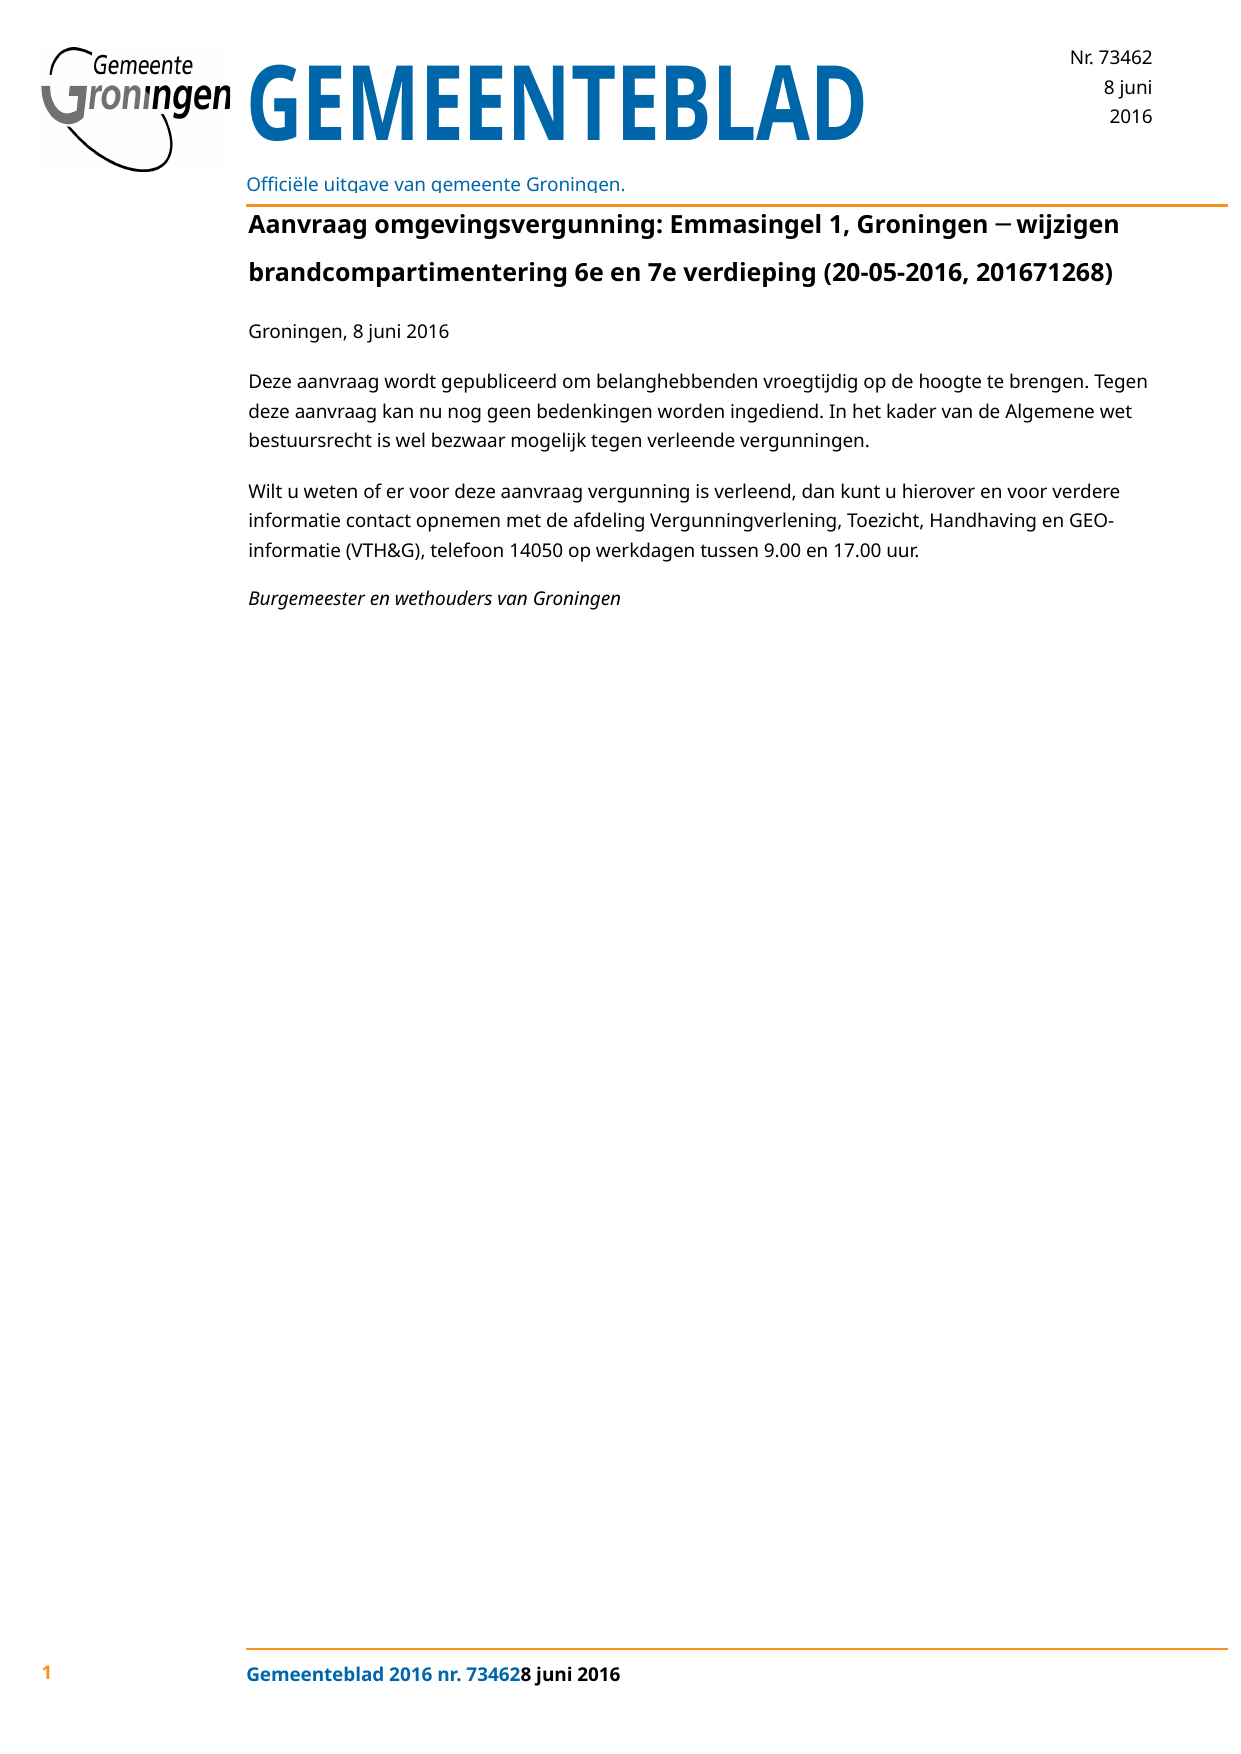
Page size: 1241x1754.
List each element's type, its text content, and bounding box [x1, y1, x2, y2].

text Wilt u weten of er voor deze aanvraag vergunning is verleend, dan kunt u hierover en voor verdere informatie contact opnemen met de afdeling Vergunningverlening, Toezicht, Handhaving en GEO-informatie (VTH&G), telefoon 14050 op werkdagen tussen 9.00 en 17.00 uur. [248, 478, 1152, 563]
text Deze aanvraag wordt gepubliceerd om belanghebbenden vroegtijdig op de hoogte te brengen. Tegen deze aanvraag kan nu nog geen bedenkingen worden ingediend. In het kader van de Algemene wet bestuursrecht is wel bezwaar mogelijk tegen verleende vergunningen. [248, 368, 1152, 453]
text Groningen, 8 juni 2016 [248, 318, 1152, 344]
picture [41, 47, 231, 172]
text Aanvraag omgevingsvergunning: Emmasingel 1, Groningen ─ wijzigen brandcompartimentering 6e en 7e verdieping (20-05-2016, 201671268) [248, 207, 1152, 288]
text Burgemeester en wethouders van Groningen [248, 585, 1152, 611]
